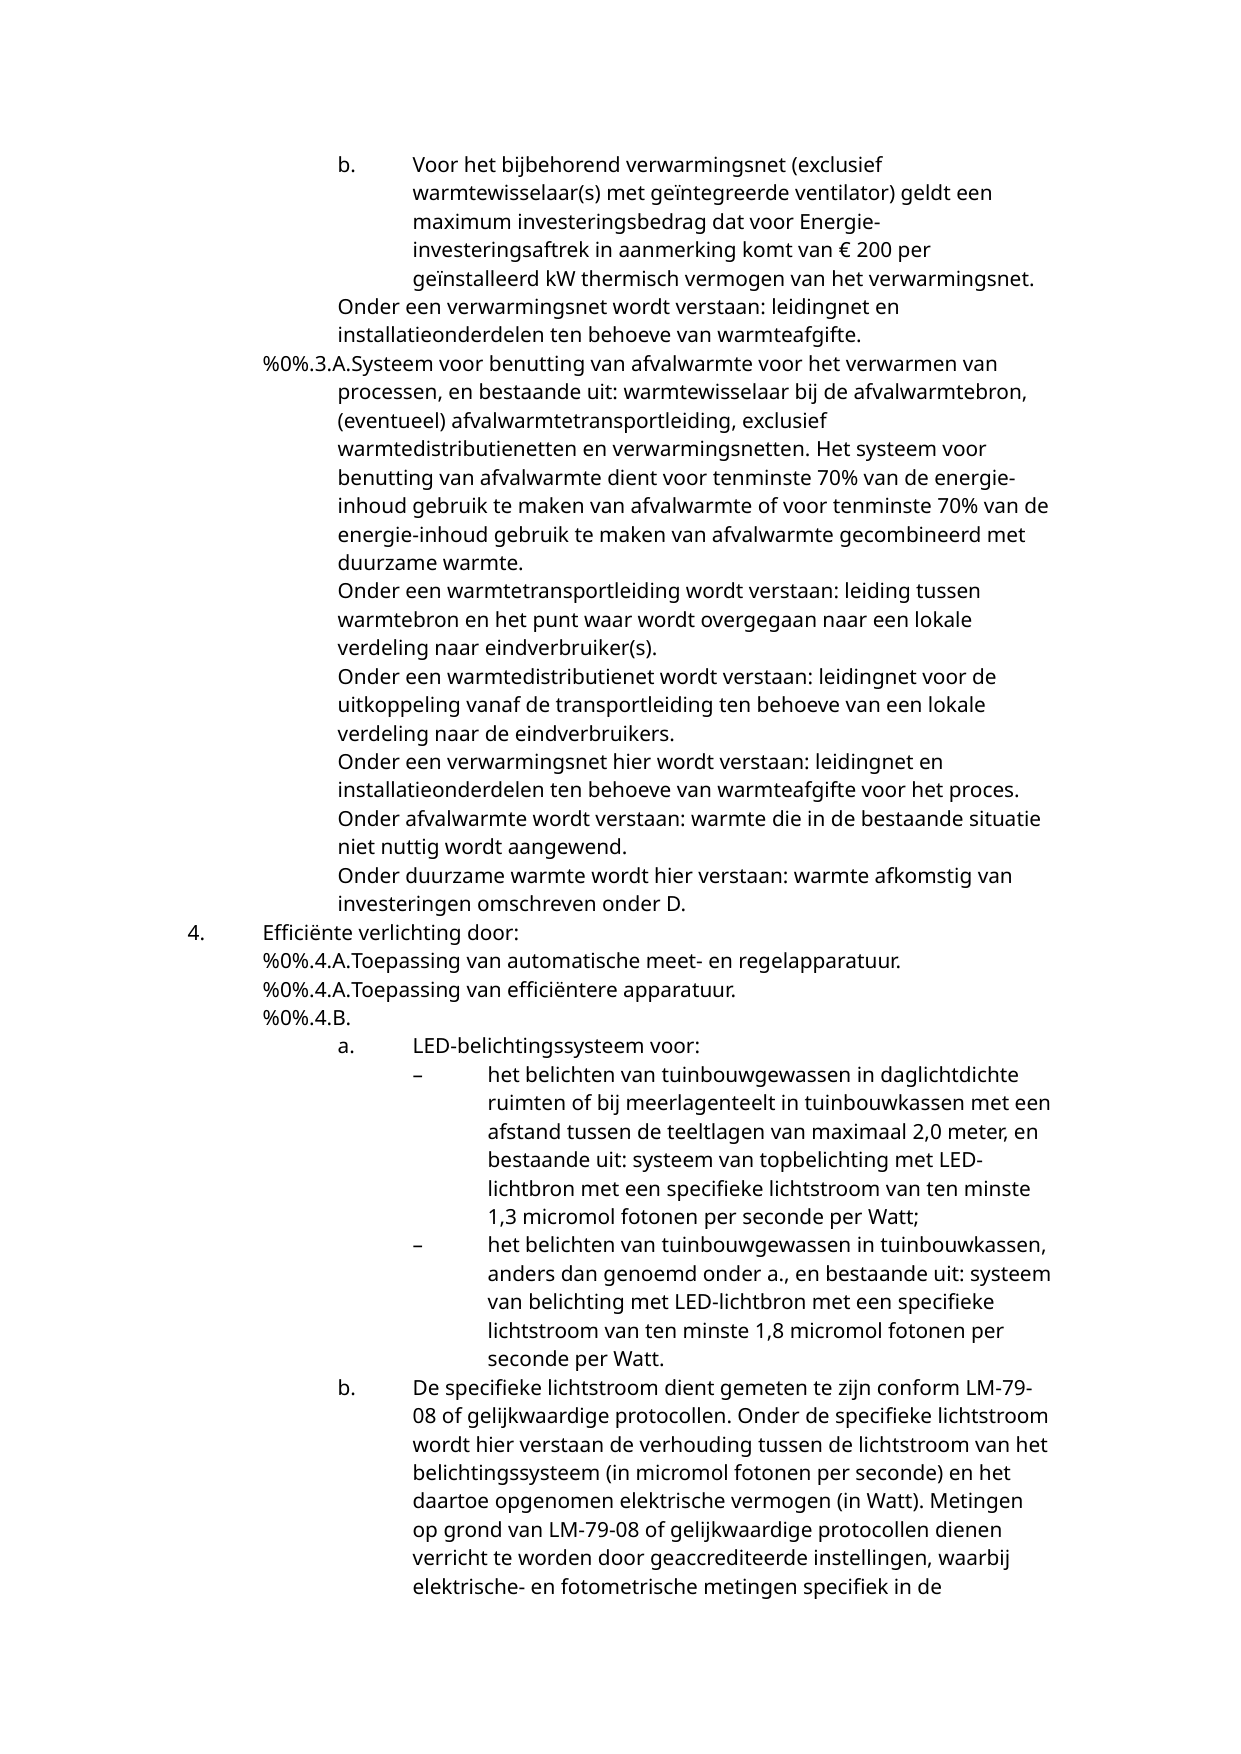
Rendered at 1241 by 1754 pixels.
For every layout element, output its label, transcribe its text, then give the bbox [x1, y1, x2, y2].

list Onder een verwarmingsnet wordt verstaan: leidingnet en installatieonderdelen ten behoeve van warmteafgifte. [262, 292, 1053, 349]
list Onder een warmtetransportleiding wordt verstaan: leiding tussen warmtebron en het punt waar wordt overgegaan naar een lokale verdeling naar eindverbruiker(s). [262, 577, 1053, 662]
list Onder afvalwarmte wordt verstaan: warmte die in de bestaande situatie niet nuttig wordt aangewend. [262, 804, 1053, 861]
list Onder een verwarmingsnet hier wordt verstaan: leidingnet en installatieonderdelen ten behoeve van warmteafgifte voor het proces. [262, 747, 1053, 804]
list Onder een warmtedistributienet wordt verstaan: leidingnet voor de uitkoppeling vanaf de transportleiding ten behoeve van een lokale verdeling naar de eindverbruikers. [262, 662, 1053, 747]
list het belichten van tuinbouwgewassen in tuinbouwkassen, anders dan genoemd onder a., en bestaande uit: systeem van belichting met LED-lichtbron met een specifieke lichtstroom van ten minste 1,8 micromol fotonen per seconde per Watt. [412, 1231, 1053, 1373]
list Toepassing van efficiëntere apparatuur. [262, 975, 1053, 1003]
list Onder duurzame warmte wordt hier verstaan: warmte afkomstig van investeringen omschreven onder D. [262, 861, 1053, 918]
list Voor het bijbehorend verwarmingsnet (exclusief warmtewisselaar(s) met geïntegreerde ventilator) geldt een maximum investeringsbedrag dat voor Energie-investeringsaftrek in aanmerking komt van € 200 per geïnstalleerd kW thermisch vermogen van het verwarmingsnet. [337, 150, 1053, 292]
list De specifieke lichtstroom dient gemeten te zijn conform LM-79-08 of gelijkwaardige protocollen. Onder de specifieke lichtstroom wordt hier verstaan de verhouding tussen de lichtstroom van het belichtingssysteem (in micromol fotonen per seconde) en het daartoe opgenomen elektrische vermogen (in Watt). Metingen op grond van LM-79-08 of gelijkwaardige protocollen dienen verricht te worden door geaccrediteerde instellingen, waarbij elektrische- en fotometrische metingen specifiek in de [337, 1373, 1053, 1600]
list het belichten van tuinbouwgewassen in daglichtdichte ruimten of bij meerlagenteelt in tuinbouwkassen met een afstand tussen de teeltlagen van maximaal 2,0 meter, en bestaande uit: systeem van topbelichting met LED-lichtbron met een specifieke lichtstroom van ten minste 1,3 micromol fotonen per seconde per Watt; [412, 1060, 1053, 1231]
list Toepassing van automatische meet- en regelapparatuur. [262, 946, 1053, 975]
list Systeem voor benutting van afvalwarmte voor het verwarmen van processen, en bestaande uit: warmtewisselaar bij de afvalwarmtebron, (eventueel) afvalwarmtetransportleiding, exclusief warmtedistributienetten en verwarmingsnetten. Het systeem voor benutting van afvalwarmte dient voor tenminste 70% van de energie-inhoud gebruik te maken van afvalwarmte of voor tenminste 70% van de energie-inhoud gebruik te maken van afvalwarmte gecombineerd met duurzame warmte. [262, 349, 1053, 577]
list LED-belichtingssysteem voor: [337, 1032, 1053, 1060]
list Efficiënte verlichting door: [187, 918, 1053, 946]
